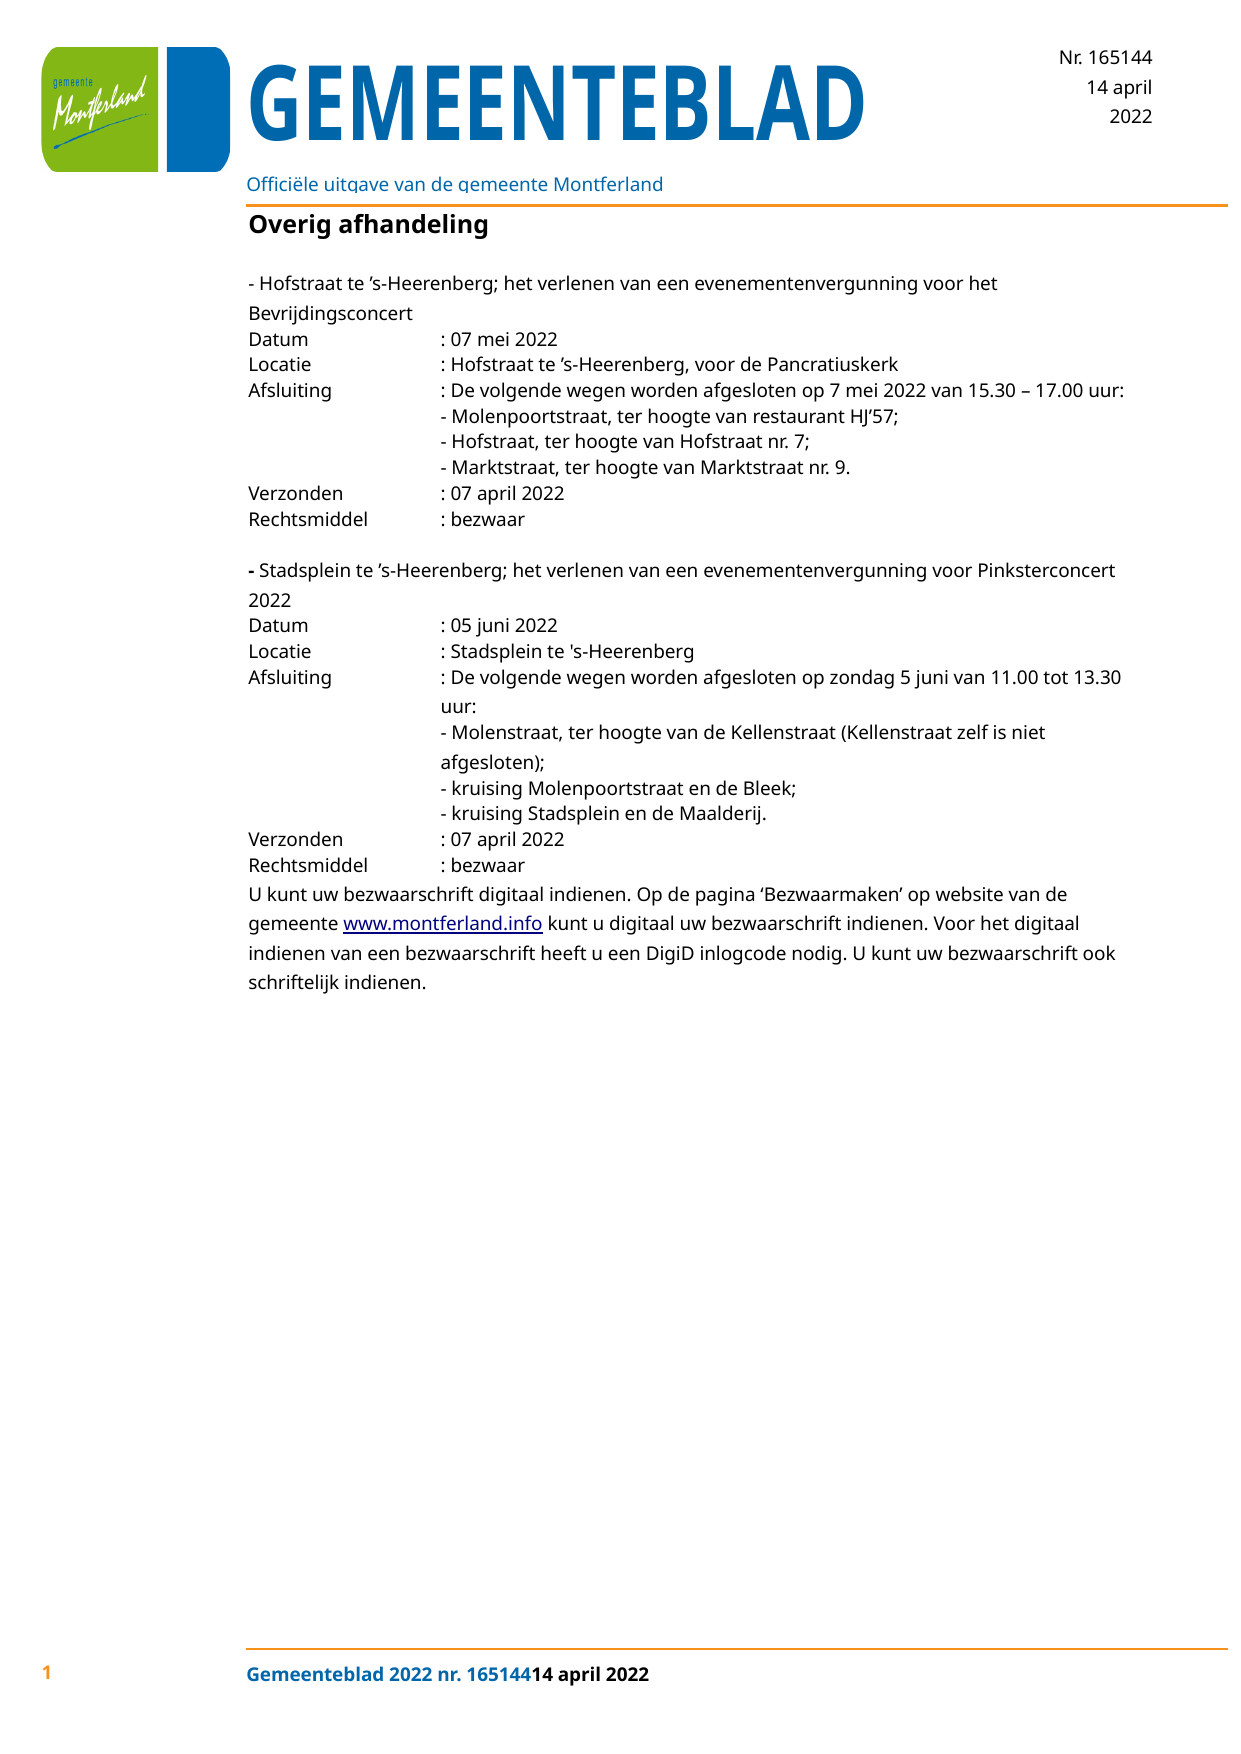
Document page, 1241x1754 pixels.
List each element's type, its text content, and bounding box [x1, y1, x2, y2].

table_cell Rechtsmiddel [248, 852, 440, 878]
table_cell Locatie [248, 351, 440, 377]
table_cell [248, 775, 440, 800]
table_cell - Hofstraat, ter hoogte van Hofstraat nr. 7; [440, 429, 1152, 454]
table_cell [248, 532, 440, 557]
table_cell Rechtsmiddel [248, 506, 440, 532]
table_cell : bezwaar [440, 506, 1152, 532]
table_cell : Stadsplein te 's-Heerenberg [440, 638, 1152, 664]
table_cell - Molenpoortstraat, ter hoogte van restaurant HJ’57; [440, 403, 1152, 429]
table_cell Afsluiting [248, 377, 440, 403]
table_cell : 07 april 2022 [440, 826, 1152, 852]
table_cell [248, 454, 440, 480]
table_cell - kruising Stadsplein en de Maalderij. [440, 800, 1152, 826]
table_cell - Stadsplein te ’s-Heerenberg; het verlenen van een evenementenvergunning voor Pinksterconcert 2022 [248, 557, 1152, 613]
table_cell Datum [248, 613, 440, 638]
table_cell [248, 719, 440, 775]
picture [41, 47, 231, 172]
table_cell : 07 mei 2022 [440, 326, 1152, 351]
text Overig afhandeling [248, 207, 1152, 241]
table_cell : 07 april 2022 [440, 480, 1152, 506]
table_cell Afsluiting [248, 664, 440, 719]
table_cell : bezwaar [440, 852, 1152, 878]
text U kunt uw bezwaarschrift digitaal indienen. Op de pagina ‘Bezwaarmaken’ op website van de gemeente www.montferland.info kunt u digitaal uw bezwaarschrift indienen. Voor het digitaal indienen van een bezwaarschrift heeft u een DigiD inlogcode nodig. U kunt uw bezwaarschrift ook schriftelijk indienen. [248, 881, 1152, 995]
table_cell [248, 429, 440, 454]
table_cell [248, 800, 440, 826]
table_cell [440, 532, 1152, 557]
table_cell Datum [248, 326, 440, 351]
table_cell : 05 juni 2022 [440, 613, 1152, 638]
table_header - Hofstraat te ’s-Heerenberg; het verlenen van een evenementenvergunning voor het Bevrijdingsconcert [248, 270, 1152, 326]
table_cell Verzonden [248, 826, 440, 852]
table_cell Locatie [248, 638, 440, 664]
table_cell : De volgende wegen worden afgesloten op zondag 5 juni van 11.00 tot 13.30 uur: [440, 664, 1152, 719]
table_cell - Molenstraat, ter hoogte van de Kellenstraat (Kellenstraat zelf is niet afgesloten); [440, 719, 1152, 775]
table_cell - Marktstraat, ter hoogte van Marktstraat nr. 9. [440, 454, 1152, 480]
table_cell Verzonden [248, 480, 440, 506]
table_cell - kruising Molenpoortstraat en de Bleek; [440, 775, 1152, 800]
table_cell [248, 403, 440, 429]
table_cell : De volgende wegen worden afgesloten op 7 mei 2022 van 15.30 – 17.00 uur: [440, 377, 1152, 403]
table_cell : Hofstraat te ’s-Heerenberg, voor de Pancratiuskerk [440, 351, 1152, 377]
